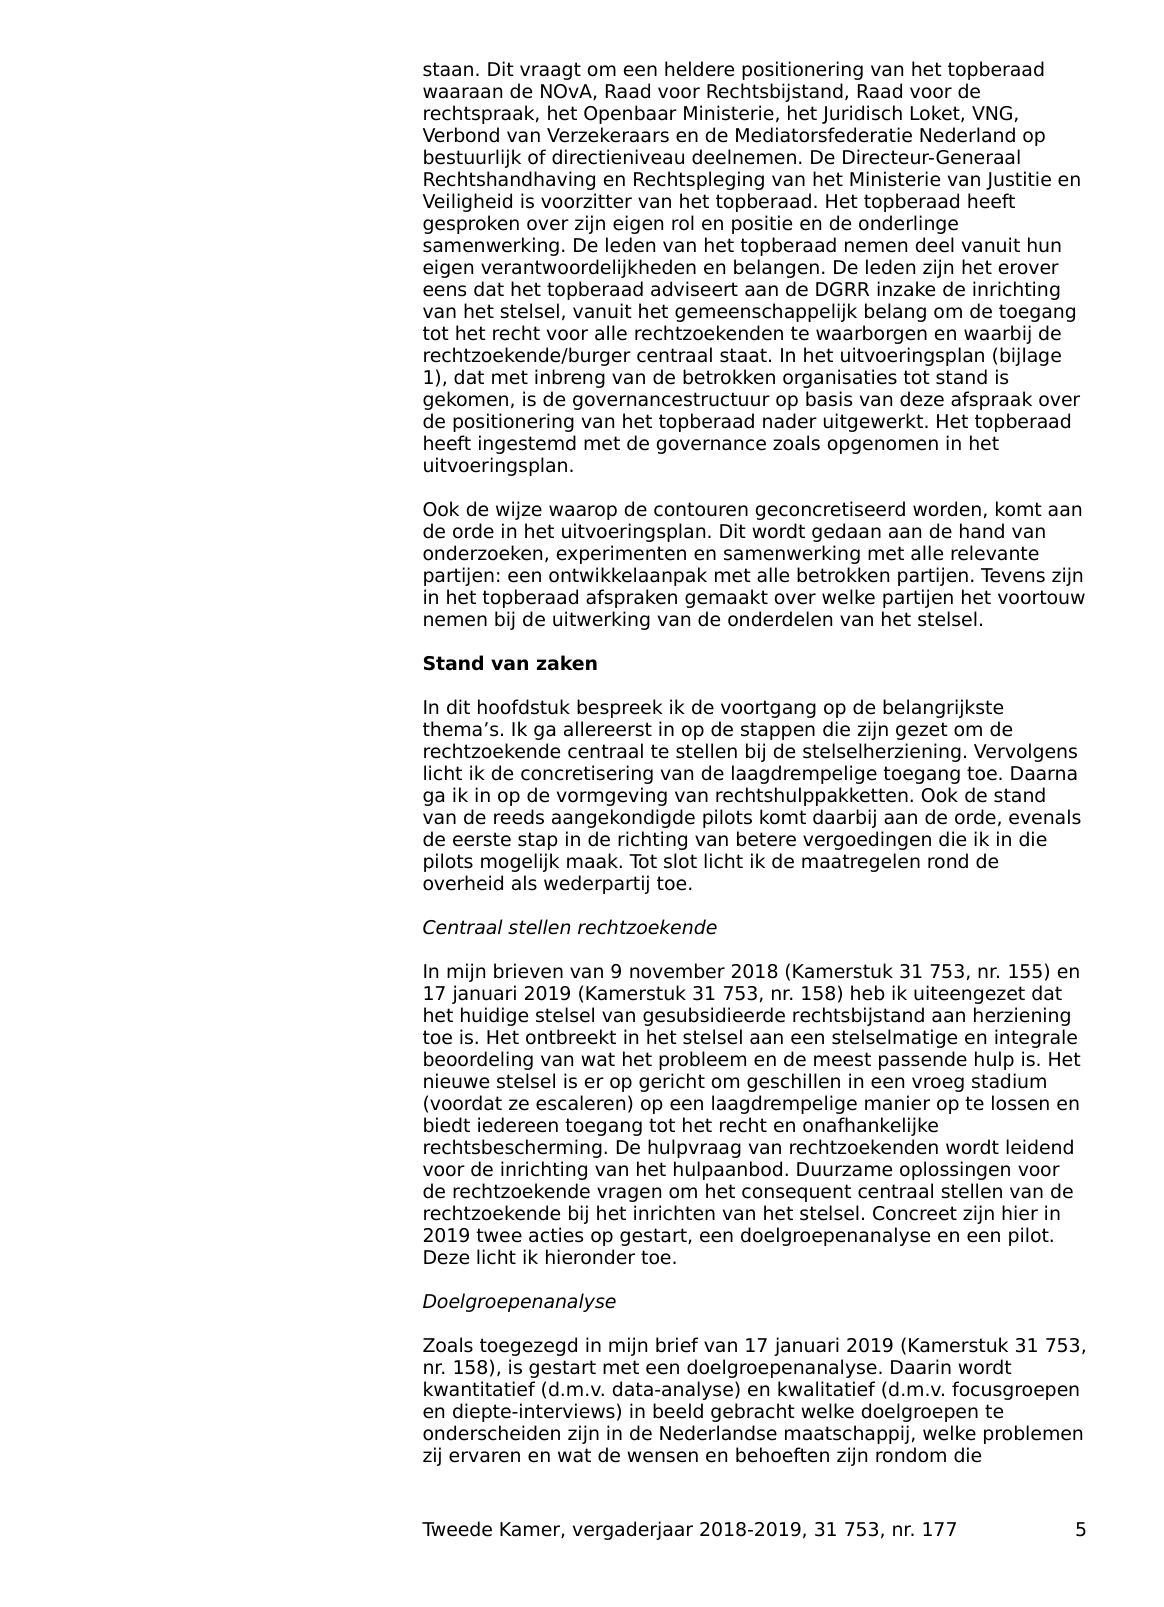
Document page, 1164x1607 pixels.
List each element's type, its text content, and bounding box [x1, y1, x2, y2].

subtitle Stand van zaken [422, 653, 1087, 675]
text In mijn brieven van 9 november 2018 (Kamerstuk 31 753, nr. 155) en 17 januari 2019 (Kamerstuk 31 753, nr. 158) heb ik uiteengezet dat het huidige stelsel van gesubsidieerde rechtsbijstand aan herziening toe is. Het ontbreekt in het stelsel aan een stelselmatige en integrale beoordeling van wat het probleem en de meest passende hulp is. Het nieuwe stelsel is er op gericht om geschillen in een vroeg stadium (voordat ze escaleren) op een laagdrempelige manier op te lossen en biedt iedereen toegang tot het recht en onafhankelijke rechtsbescherming. De hulpvraag van rechtzoekenden wordt leidend voor de inrichting van het hulpaanbod. Duurzame oplossingen voor de rechtzoekende vragen om het consequent centraal stellen van de rechtzoekende bij het inrichten van het stelsel. Concreet zijn hier in 2019 twee acties op gestart, een doelgroepenanalyse en een pilot. Deze licht ik hieronder toe. [422, 961, 1087, 1269]
text Zoals toegezegd in mijn brief van 17 januari 2019 (Kamerstuk 31 753, nr. 158), is gestart met een doelgroepenanalyse. Daarin wordt kwantitatief (d.m.v. data-analyse) en kwalitatief (d.m.v. focusgroepen en diepte-interviews) in beeld gebracht welke doelgroepen te onderscheiden zijn in de Nederlandse maatschappij, welke problemen zij ervaren en wat de wensen en behoeften zijn rondom die [422, 1335, 1087, 1467]
text In dit hoofdstuk bespreek ik de voortgang op de belangrijkste thema’s. Ik ga allereerst in op de stappen die zijn gezet om de rechtzoekende centraal te stellen bij de stelselherziening. Vervolgens licht ik de concretisering van de laagdrempelige toegang toe. Daarna ga ik in op de vormgeving van rechtshulppakketten. Ook de stand van de reeds aangekondigde pilots komt daarbij aan de orde, evenals de eerste stap in de richting van betere vergoedingen die ik in die pilots mogelijk maak. Tot slot licht ik de maatregelen rond de overheid als wederpartij toe. [422, 697, 1087, 895]
subtitle Centraal stellen rechtzoekende [422, 917, 1087, 939]
text Ook de wijze waarop de contouren geconcretiseerd worden, komt aan de orde in het uitvoeringsplan. Dit wordt gedaan aan de hand van onderzoeken, experimenten en samenwerking met alle relevante partijen: een ontwikkelaanpak met alle betrokken partijen. Tevens zijn in het topberaad afspraken gemaakt over welke partijen het voortouw nemen bij de uitwerking van de onderdelen van het stelsel. [422, 499, 1087, 631]
subtitle Doelgroepenanalyse [422, 1291, 1087, 1313]
text staan. Dit vraagt om een heldere positionering van het topberaad waaraan de NOvA, Raad voor Rechtsbijstand, Raad voor de rechtspraak, het Openbaar Ministerie, het Juridisch Loket, VNG, Verbond van Verzekeraars en de Mediatorsfederatie Nederland op bestuurlijk of directieniveau deelnemen. De Directeur-Generaal Rechtshandhaving en Rechtspleging van het Ministerie van Justitie en Veiligheid is voorzitter van het topberaad. Het topberaad heeft gesproken over zijn eigen rol en positie en de onderlinge samenwerking. De leden van het topberaad nemen deel vanuit hun eigen verantwoordelijkheden en belangen. De leden zijn het erover eens dat het topberaad adviseert aan de DGRR inzake de inrichting van het stelsel, vanuit het gemeenschappelijk belang om de toegang tot het recht voor alle rechtzoekenden te waarborgen en waarbij de rechtzoekende/burger centraal staat. In het uitvoeringsplan (bijlage 1), dat met inbreng van de betrokken organisaties tot stand is gekomen, is de governancestructuur op basis van deze afspraak over de positionering van het topberaad nader uitgewerkt. Het topberaad heeft ingestemd met de governance zoals opgenomen in het uitvoeringsplan. [422, 59, 1087, 477]
